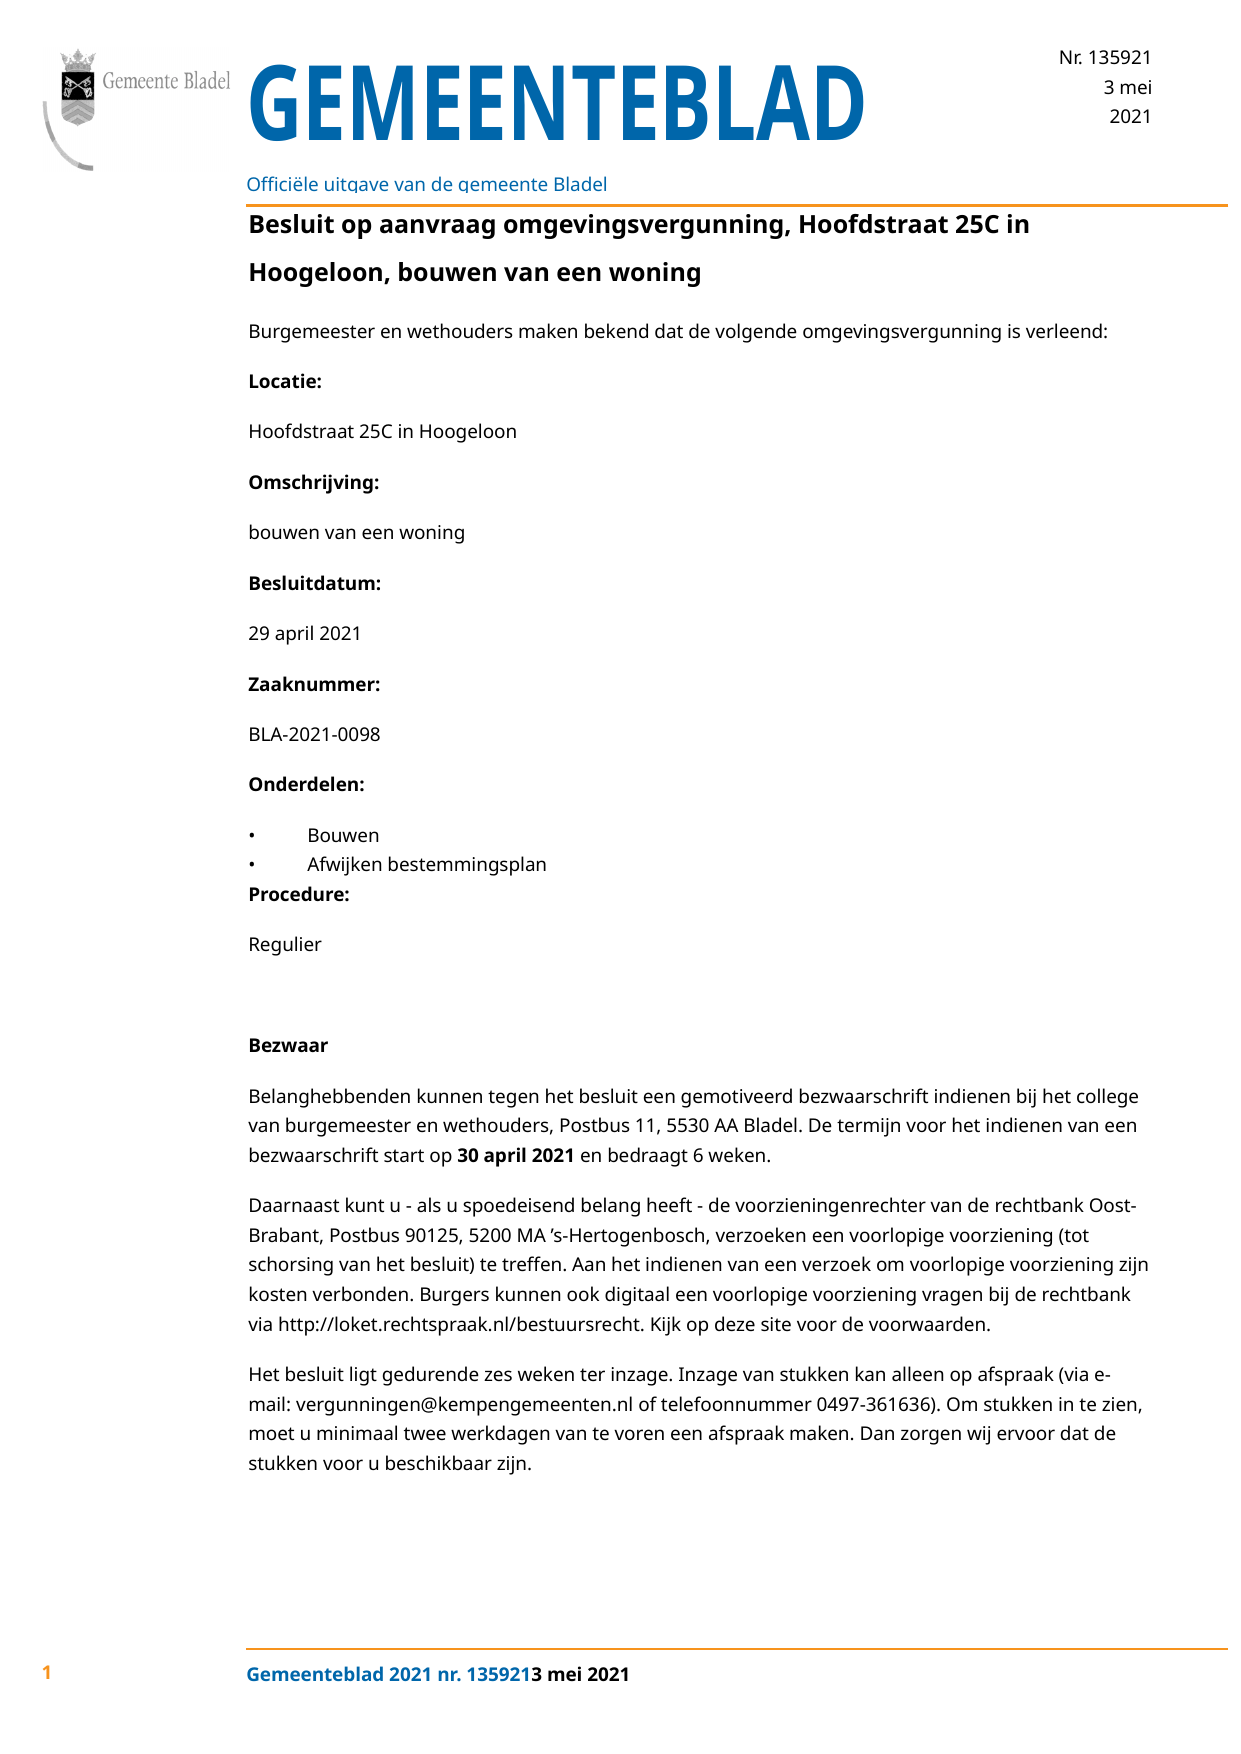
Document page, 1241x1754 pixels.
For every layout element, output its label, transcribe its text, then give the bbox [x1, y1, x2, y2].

text Daarnaast kunt u - als u spoedeisend belang heeft - de voorzieningenrechter van de rechtbank Oost-Brabant, Postbus 90125, 5200 MA ’s-Hertogenbosch, verzoeken een voorlopige voorziening (tot schorsing van het besluit) te treffen. Aan het indienen van een verzoek om voorlopige voorziening zijn kosten verbonden. Burgers kunnen ook digitaal een voorlopige voorziening vragen bij de rechtbank via http://loket.rechtspraak.nl/bestuursrecht. Kijk op deze site voor de voorwaarden. [248, 1192, 1152, 1337]
text Besluit op aanvraag omgevingsvergunning, Hoofdstraat 25C in Hoogeloon, bouwen van een woning [248, 207, 1152, 288]
text Belanghebbenden kunnen tegen het besluit een gemotiveerd bezwaarschrift indienen bij het college van burgemeester en wethouders, Postbus 11, 5530 AA Bladel. De termijn voor het indienen van een bezwaarschrift start op 30 april 2021 en bedraagt 6 weken. [248, 1083, 1152, 1168]
text Burgemeester en wethouders maken bekend dat de volgende omgevingsvergunning is verleend: [248, 318, 1152, 344]
text Zaaknummer: [248, 671, 1152, 697]
text Besluitdatum: [248, 570, 1152, 596]
text 29 april 2021 [248, 620, 1152, 646]
text BLA-2021-0098 [248, 721, 1152, 747]
text Hoofdstraat 25C in Hoogeloon [248, 419, 1152, 444]
text Regulier [248, 932, 1152, 957]
text bouwen van een woning [248, 519, 1152, 545]
text Locatie: [248, 368, 1152, 394]
text Omschrijving: [248, 469, 1152, 495]
picture [41, 47, 231, 172]
text Het besluit ligt gedurende zes weken ter inzage. Inzage van stukken kan alleen op afspraak (via e-mail: vergunningen@kempengemeenten.nl of telefoonnummer 0497-361636). Om stukken in te zien, moet u minimaal twee werkdagen van te voren een afspraak maken. Dan zorgen wij ervoor dat de stukken voor u beschikbaar zijn. [248, 1361, 1152, 1476]
text Bezwaar [248, 1032, 1152, 1058]
text Procedure: [248, 881, 1152, 907]
list Bouwen [248, 822, 1152, 848]
list Afwijken bestemmingsplan [248, 852, 1152, 877]
text Onderdelen: [248, 772, 1152, 797]
